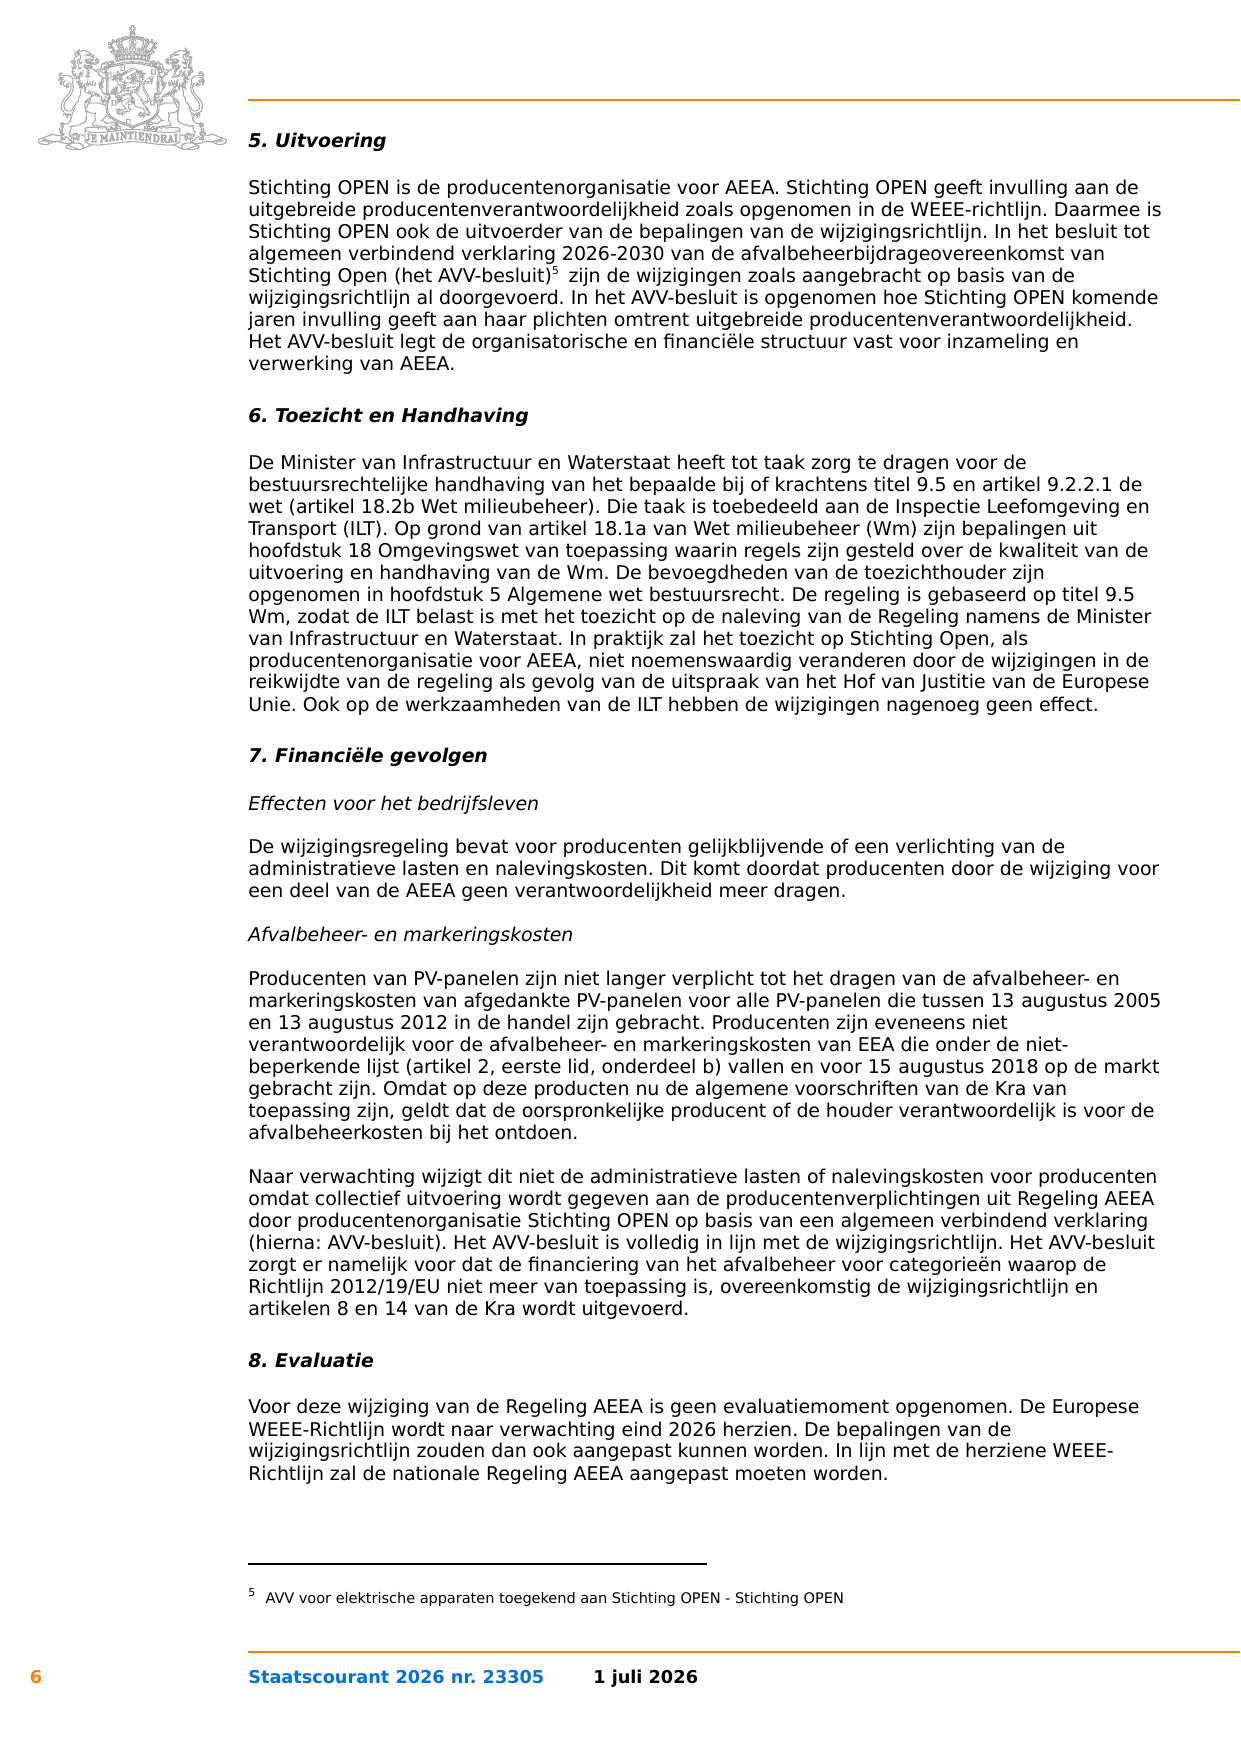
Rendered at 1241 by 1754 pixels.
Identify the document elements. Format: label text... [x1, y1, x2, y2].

subtitle 8. Evaluatie [248, 1349, 1163, 1371]
text Stichting OPEN is de producentenorganisatie voor AEEA. Stichting OPEN geeft invulling aan de uitgebreide producentenverantwoordelijkheid zoals opgenomen in de WEEE-richtlijn. Daarmee is Stichting OPEN ook de uitvoerder van de bepalingen van de wijzigingsrichtlijn. In het besluit tot algemeen verbindend verklaring 2026-2030 van de afvalbeheerbijdrageovereenkomst van Stichting Open (het AVV-besluit) zijn de wijzigingen zoals aangebracht op basis van de wijzigingsrichtlijn al doorgevoerd. In het AVV-besluit is opgenomen hoe Stichting OPEN komende jaren invulling geeft aan haar plichten omtrent uitgebreide producentenverantwoordelijkheid. Het AVV-besluit legt de organisatorische en financiële structuur vast voor inzameling en verwerking van AEEA. [248, 177, 1163, 375]
text Producenten van PV-panelen zijn niet langer verplicht tot het dragen van de afvalbeheer- en markeringskosten van afgedankte PV-panelen voor alle PV-panelen die tussen 13 augustus 2005 en 13 augustus 2012 in de handel zijn gebracht. Producenten zijn eveneens niet verantwoordelijk voor de afvalbeheer- en markeringskosten van EEA die onder de niet-beperkende lijst (artikel 2, eerste lid, onderdeel b) vallen en voor 15 augustus 2018 op de markt gebracht zijn. Omdat op deze producten nu de algemene voorschriften van de Kra van toepassing zijn, geldt dat de oorspronkelijke producent of de houder verantwoordelijk is voor de afvalbeheerkosten bij het ontdoen. [248, 968, 1163, 1144]
subtitle Afvalbeheer- en markeringskosten [248, 924, 1163, 946]
picture [38, 25, 227, 150]
text Voor deze wijziging van de Regeling AEEA is geen evaluatiemoment opgenomen. De Europese WEEE-Richtlijn wordt naar verwachting eind 2026 herzien. De bepalingen van de wijzigingsrichtlijn zouden dan ook aangepast kunnen worden. In lijn met de herziene WEEE-Richtlijn zal de nationale Regeling AEEA aangepast moeten worden. [248, 1396, 1163, 1484]
subtitle 7. Financiële gevolgen [248, 745, 1163, 767]
text Naar verwachting wijzigt dit niet de administratieve lasten of nalevingskosten voor producenten omdat collectief uitvoering wordt gegeven aan de producentenverplichtingen uit Regeling AEEA door producentenorganisatie Stichting OPEN op basis van een algemeen verbindend verklaring (hierna: AVV-besluit). Het AVV-besluit is volledig in lijn met de wijzigingsrichtlijn. Het AVV-besluit zorgt er namelijk voor dat de financiering van het afvalbeheer voor categorieën waarop de Richtlijn 2012/19/EU niet meer van toepassing is, overeenkomstig de wijzigingsrichtlijn en artikelen 8 en 14 van de Kra wordt uitgevoerd. [248, 1166, 1163, 1319]
text De Minister van Infrastructuur en Waterstaat heeft tot taak zorg te dragen voor de bestuursrechtelijke handhaving van het bepaalde bij of krachtens titel 9.5 en artikel 9.2.2.1 de wet (artikel 18.2b Wet milieubeheer). Die taak is toebedeeld aan de Inspectie Leefomgeving en Transport (ILT). Op grond van artikel 18.1a van Wet milieubeheer (Wm) zijn bepalingen uit hoofdstuk 18 Omgevingswet van toepassing waarin regels zijn gesteld over de kwaliteit van de uitvoering en handhaving van de Wm. De bevoegdheden van de toezichthouder zijn opgenomen in hoofdstuk 5 Algemene wet bestuursrecht. De regeling is gebaseerd op titel 9.5 Wm, zodat de ILT belast is met het toezicht op de naleving van de Regeling namens de Minister van Infrastructuur en Waterstaat. In praktijk zal het toezicht op Stichting Open, als producentenorganisatie voor AEEA, niet noemenswaardig veranderen door de wijzigingen in de reikwijdte van de regeling als gevolg van de uitspraak van het Hof van Justitie van de Europese Unie. Ook op de werkzaamheden van de ILT hebben de wijzigingen nagenoeg geen effect. [248, 452, 1163, 715]
subtitle 6. Toezicht en Handhaving [248, 405, 1163, 427]
text De wijzigingsregeling bevat voor producenten gelijkblijvende of een verlichting van de administratieve lasten en nalevingskosten. Dit komt doordat producenten door de wijziging voor een deel van de AEEA geen verantwoordelijkheid meer dragen. [248, 836, 1163, 902]
subtitle 5. Uitvoering [248, 130, 1163, 152]
subtitle Effecten voor het bedrijfsleven [248, 792, 1163, 814]
text AVV voor elektrische apparaten toegekend aan Stichting OPEN - Stichting OPEN [248, 1586, 1163, 1608]
